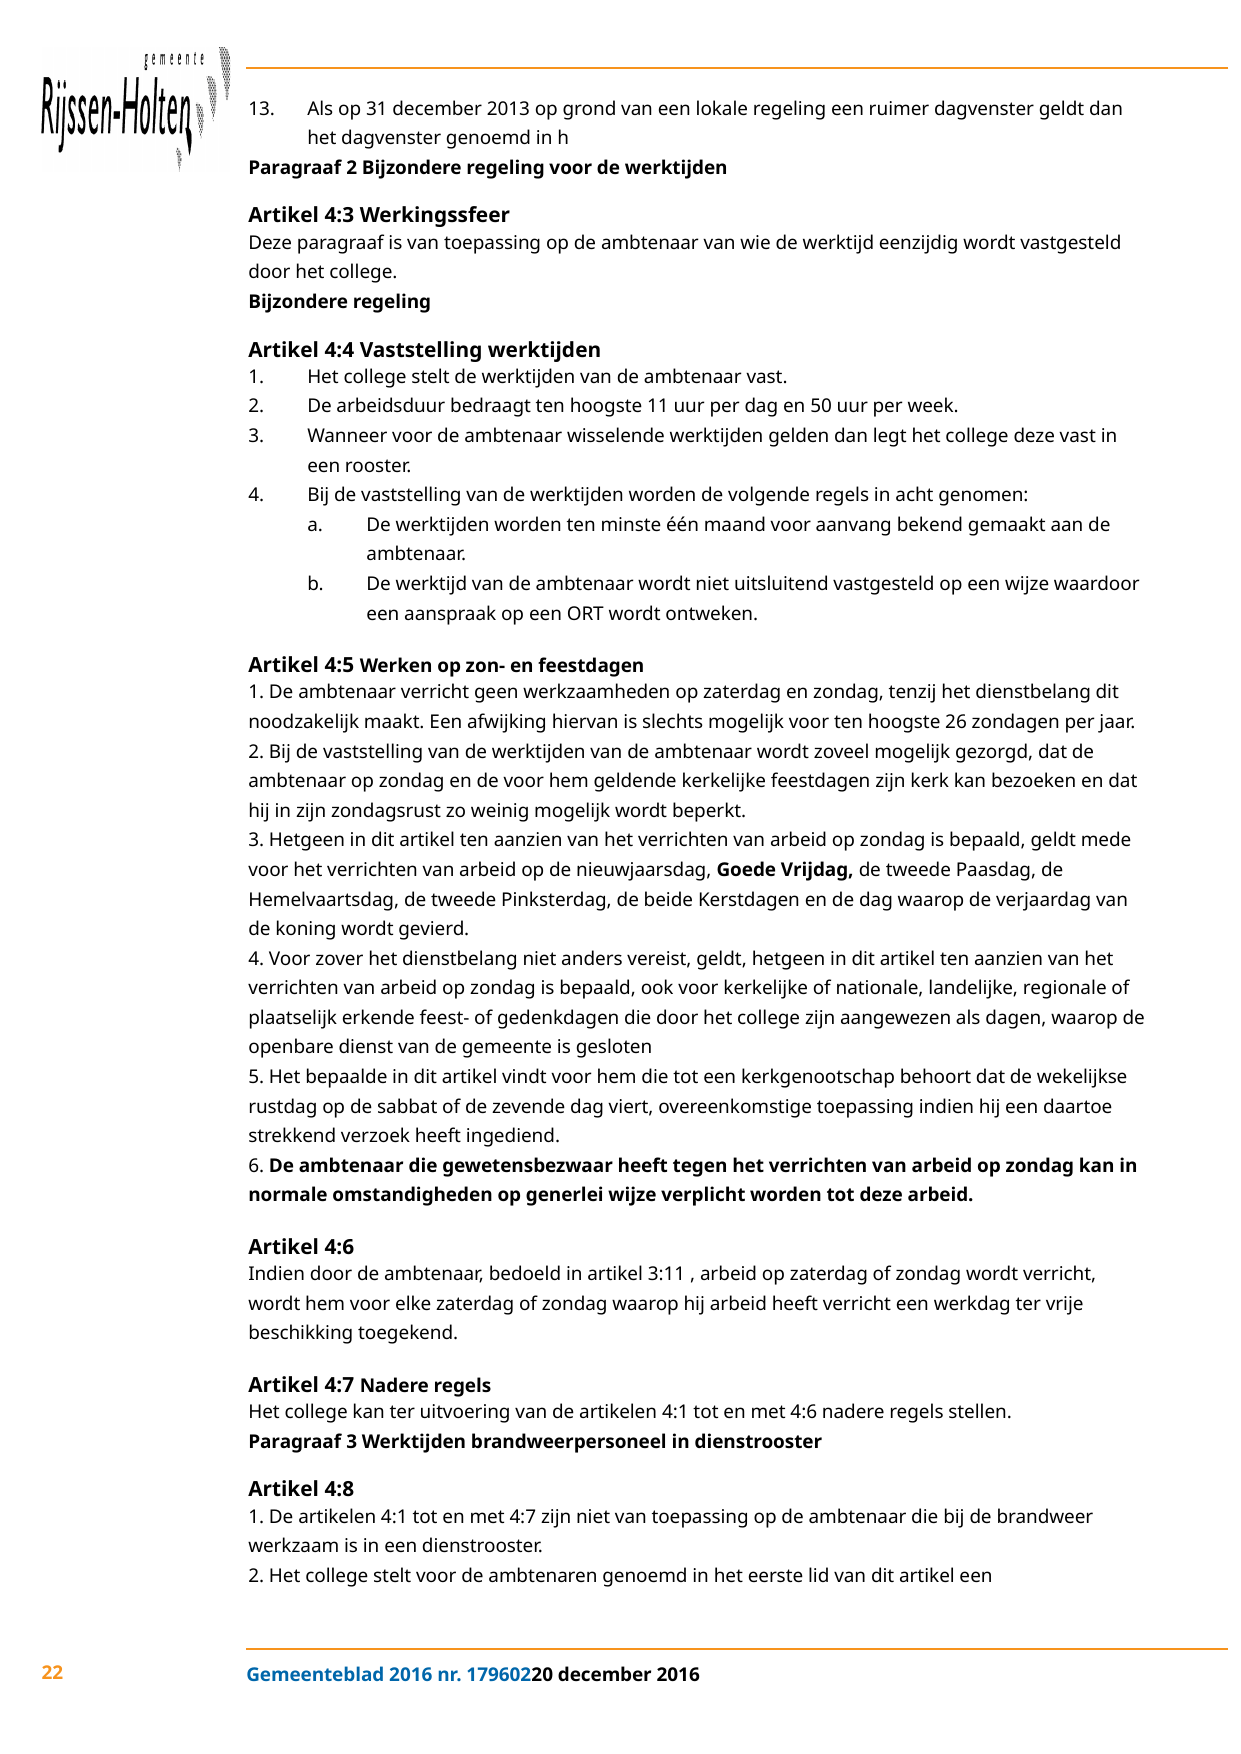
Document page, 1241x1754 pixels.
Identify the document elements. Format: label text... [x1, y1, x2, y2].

text Indien door de ambtenaar, bedoeld in artikel 3:11 , arbeid op zaterdag of zondag wordt verricht, wordt hem voor elke zaterdag of zondag waarop hij arbeid heeft verricht een werkdag ter vrije beschikking toegekend. [248, 1260, 1152, 1345]
list Bij de vaststelling van de werktijden worden de volgende regels in acht genomen: [248, 481, 1152, 507]
text 1. De artikelen 4:1 tot en met 4:7 zijn niet van toepassing op de ambtenaar die bij de brandweer werkzaam is in een dienstrooster. [248, 1503, 1152, 1558]
list Het college stelt de werktijden van de ambtenaar vast. [248, 363, 1152, 389]
text 3. Hetgeen in dit artikel ten aanzien van het verrichten van arbeid op zondag is bepaald, geldt mede voor het verrichten van arbeid op de nieuwjaarsdag, Goede Vrijdag, de tweede Paasdag, de Hemelvaartsdag, de tweede Pinksterdag, de beide Kerstdagen en de dag waarop de verjaardag van de koning wordt gevierd. [248, 827, 1152, 941]
text Artikel 4:6 [248, 1232, 1152, 1260]
list Als op 31 december 2013 op grond van een lokale regeling een ruimer dagvenster geldt dan het dagvenster genoemd in h [248, 95, 1152, 150]
text 2. Bij de vaststelling van de werktijden van de ambtenaar wordt zoveel mogelijk gezorgd, dat de ambtenaar op zondag en de voor hem geldende kerkelijke feestdagen zijn kerk kan bezoeken en dat hij in zijn zondagsrust zo weinig mogelijk wordt beperkt. [248, 738, 1152, 823]
text 2. Het college stelt voor de ambtenaren genoemd in het eerste lid van dit artikel een [248, 1562, 1152, 1588]
text Bijzondere regeling [248, 288, 1152, 314]
text Artikel 4:8 [248, 1474, 1152, 1503]
list De werktijden worden ten minste één maand voor aanvang bekend gemaakt aan de ambtenaar. [307, 511, 1152, 566]
text 5. Het bepaalde in dit artikel vindt voor hem die tot een kerkgenootschap behoort dat de wekelijkse rustdag op de sabbat of de zevende dag viert, overeenkomstige toepassing indien hij een daartoe strekkend verzoek heeft ingediend. [248, 1063, 1152, 1148]
text 4. Voor zover het dienstbelang niet anders vereist, geldt, hetgeen in dit artikel ten aanzien van het verrichten van arbeid op zondag is bepaald, ook voor kerkelijke of nationale, landelijke, regionale of plaatselijk erkende feest- of gedenkdagen die door het college zijn aangewezen als dagen, waarop de openbare dienst van de gemeente is gesloten [248, 945, 1152, 1059]
text 6. De ambtenaar die gewetensbezwaar heeft tegen het verrichten van arbeid op zondag kan in normale omstandigheden op generlei wijze verplicht worden tot deze arbeid. [248, 1152, 1152, 1207]
text 1. De ambtenaar verricht geen werkzaamheden op zaterdag en zondag, tenzij het dienstbelang dit noodzakelijk maakt. Een afwijking hiervan is slechts mogelijk voor ten hoogste 26 zondagen per jaar. [248, 679, 1152, 734]
text Deze paragraaf is van toepassing op de ambtenaar van wie de werktijd eenzijdig wordt vastgesteld door het college. [248, 229, 1152, 284]
text Paragraaf 2 Bijzondere regeling voor de werktijden [248, 154, 1152, 180]
list Wanneer voor de ambtenaar wisselende werktijden gelden dan legt het college deze vast in een rooster. [248, 422, 1152, 478]
text Artikel 4:4 Vaststelling werktijden [248, 335, 1152, 363]
text Artikel 4:7 Nadere regels [248, 1370, 1152, 1398]
text Artikel 4:3 Werkingssfeer [248, 201, 1152, 229]
list De werktijd van de ambtenaar wordt niet uitsluitend vastgesteld op een wijze waardoor een aanspraak op een ORT wordt ontweken. [307, 570, 1152, 626]
picture [41, 47, 231, 172]
text Artikel 4:5 Werken op zon- en feestdagen [248, 650, 1152, 679]
text Paragraaf 3 Werktijden brandweerpersoneel in dienstrooster [248, 1428, 1152, 1454]
list De arbeidsduur bedraagt ten hoogste 11 uur per dag en 50 uur per week. [248, 393, 1152, 418]
text Het college kan ter uitvoering van de artikelen 4:1 tot en met 4:6 nadere regels stellen. [248, 1398, 1152, 1424]
